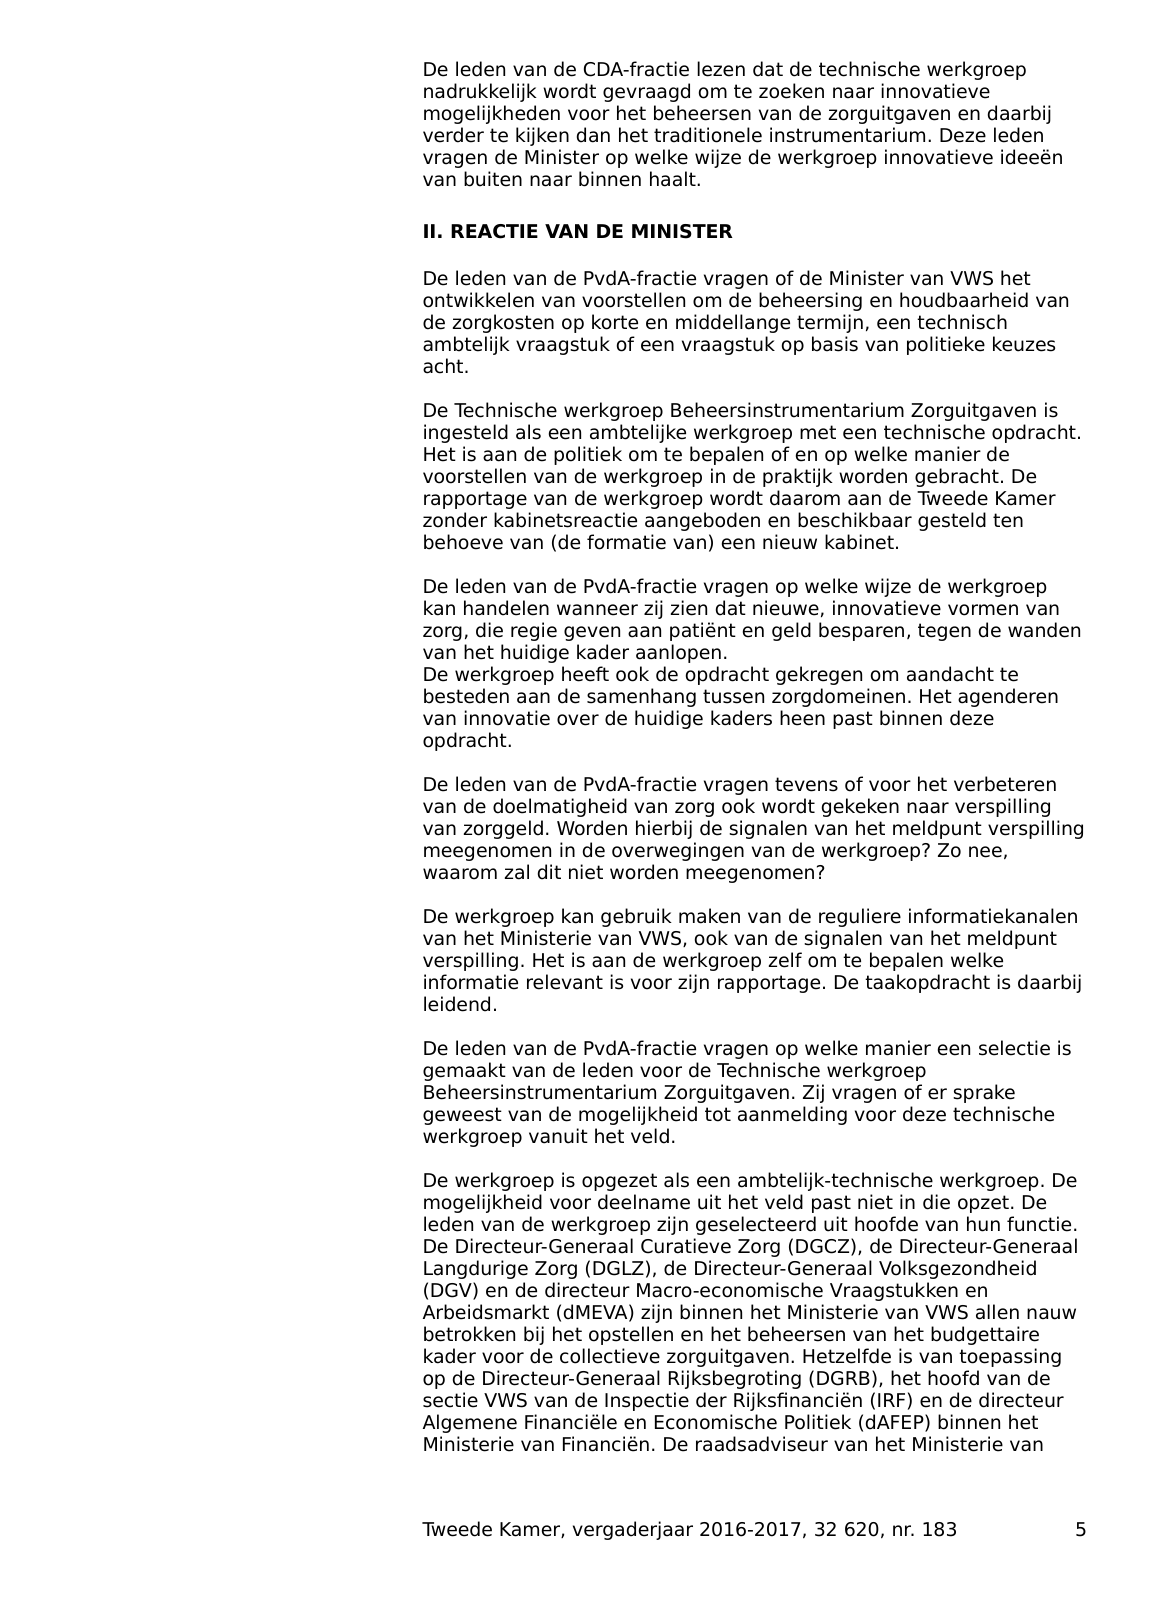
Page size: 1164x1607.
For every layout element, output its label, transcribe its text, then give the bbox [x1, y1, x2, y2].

text De leden van de PvdA-fractie vragen op welke manier een selectie is gemaakt van de leden voor de Technische werkgroep Beheersinstrumentarium Zorguitgaven. Zij vragen of er sprake geweest van de mogelijkheid tot aanmelding voor deze technische werkgroep vanuit het veld. [422, 1038, 1087, 1148]
text De werkgroep heeft ook de opdracht gekregen om aandacht te besteden aan de samenhang tussen zorgdomeinen. Het agenderen van innovatie over de huidige kaders heen past binnen deze opdracht. [422, 664, 1087, 752]
text De leden van de PvdA-fractie vragen op welke wijze de werkgroep kan handelen wanneer zij zien dat nieuwe, innovatieve vormen van zorg, die regie geven aan patiënt en geld besparen, tegen de wanden van het huidige kader aanlopen. [422, 576, 1087, 664]
subtitle II. REACTIE VAN DE MINISTER [422, 221, 1087, 243]
text De Technische werkgroep Beheersinstrumentarium Zorguitgaven is ingesteld als een ambtelijke werkgroep met een technische opdracht. Het is aan de politiek om te bepalen of en op welke manier de voorstellen van de werkgroep in de praktijk worden gebracht. De rapportage van de werkgroep wordt daarom aan de Tweede Kamer zonder kabinetsreactie aangeboden en beschikbaar gesteld ten behoeve van (de formatie van) een nieuw kabinet. [422, 400, 1087, 554]
text De werkgroep is opgezet als een ambtelijk-technische werkgroep. De mogelijkheid voor deelname uit het veld past niet in die opzet. De leden van de werkgroep zijn geselecteerd uit hoofde van hun functie. De Directeur-Generaal Curatieve Zorg (DGCZ), de Directeur-Generaal Langdurige Zorg (DGLZ), de Directeur-Generaal Volksgezondheid (DGV) en de directeur Macro-economische Vraagstukken en Arbeidsmarkt (dMEVA) zijn binnen het Ministerie van VWS allen nauw betrokken bij het opstellen en het beheersen van het budgettaire kader voor de collectieve zorguitgaven. Hetzelfde is van toepassing op de Directeur-Generaal Rijksbegroting (DGRB), het hoofd van de sectie VWS van de Inspectie der Rijksfinanciën (IRF) en de directeur Algemene Financiële en Economische Politiek (dAFEP) binnen het Ministerie van Financiën. De raadsadviseur van het Ministerie van [422, 1170, 1087, 1456]
text De leden van de CDA-fractie lezen dat de technische werkgroep nadrukkelijk wordt gevraagd om te zoeken naar innovatieve mogelijkheden voor het beheersen van de zorguitgaven en daarbij verder te kijken dan het traditionele instrumentarium. Deze leden vragen de Minister op welke wijze de werkgroep innovatieve ideeën van buiten naar binnen haalt. [422, 59, 1087, 191]
text De werkgroep kan gebruik maken van de reguliere informatiekanalen van het Ministerie van VWS, ook van de signalen van het meldpunt verspilling. Het is aan de werkgroep zelf om te bepalen welke informatie relevant is voor zijn rapportage. De taakopdracht is daarbij leidend. [422, 906, 1087, 1016]
text De leden van de PvdA-fractie vragen tevens of voor het verbeteren van de doelmatigheid van zorg ook wordt gekeken naar verspilling van zorggeld. Worden hierbij de signalen van het meldpunt verspilling meegenomen in de overwegingen van de werkgroep? Zo nee, waarom zal dit niet worden meegenomen? [422, 774, 1087, 884]
text De leden van de PvdA-fractie vragen of de Minister van VWS het ontwikkelen van voorstellen om de beheersing en houdbaarheid van de zorgkosten op korte en middellange termijn, een technisch ambtelijk vraagstuk of een vraagstuk op basis van politieke keuzes acht. [422, 268, 1087, 378]
